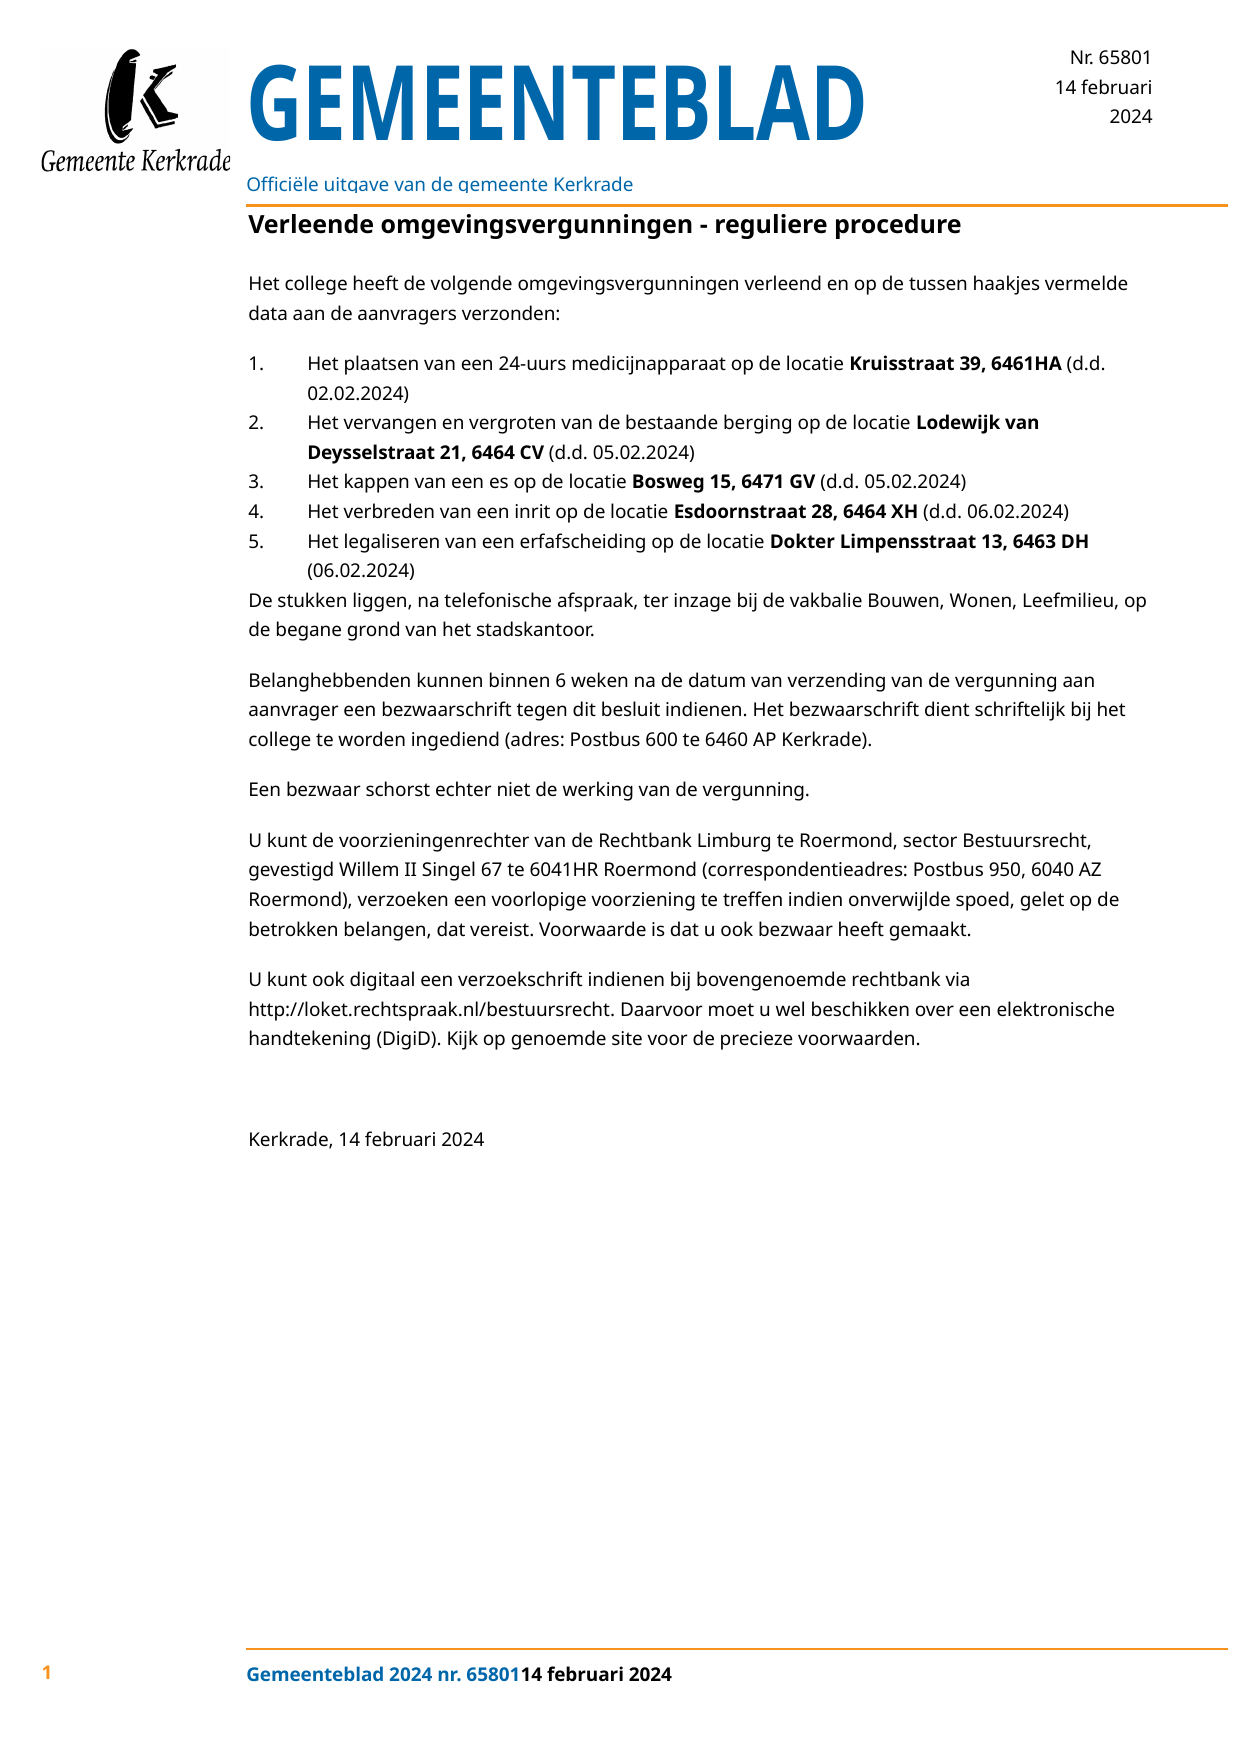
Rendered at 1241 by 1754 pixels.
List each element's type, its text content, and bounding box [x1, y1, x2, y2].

text U kunt ook digitaal een verzoekschrift indienen bij bovengenoemde rechtbank via http://loket.rechtspraak.nl/bestuursrecht. Daarvoor moet u wel beschikken over een elektronische handtekening (DigiD). Kijk op genoemde site voor de precieze voorwaarden. [248, 966, 1152, 1051]
text De stukken liggen, na telefonische afspraak, ter inzage bij de vakbalie Bouwen, Wonen, Leefmilieu, op de begane grond van het stadskantoor. [248, 587, 1152, 642]
text Verleende omgevingsvergunningen - reguliere procedure [248, 207, 1152, 241]
list Het vervangen en vergroten van de bestaande berging op de locatie Lodewijk van Deysselstraat 21, 6464 CV (d.d. 05.02.2024) [248, 409, 1152, 465]
picture [41, 47, 231, 172]
text Het college heeft de volgende omgevingsvergunningen verleend en op de tussen haakjes vermelde data aan de aanvragers verzonden: [248, 270, 1152, 326]
text Belanghebbenden kunnen binnen 6 weken na de datum van verzending van de vergunning aan aanvrager een bezwaarschrift tegen dit besluit indienen. Het bezwaarschrift dient schriftelijk bij het college te worden ingediend (adres: Postbus 600 te 6460 AP Kerkrade). [248, 667, 1152, 752]
list Het verbreden van een inrit op de locatie Esdoornstraat 28, 6464 XH (d.d. 06.02.2024) [248, 498, 1152, 524]
list Het legaliseren van een erfafscheiding op de locatie Dokter Limpensstraat 13, 6463 DH (06.02.2024) [248, 528, 1152, 583]
text U kunt de voorzieningenrechter van de Rechtbank Limburg te Roermond, sector Bestuursrecht, gevestigd Willem II Singel 67 te 6041HR Roermond (correspondentieadres: Postbus 950, 6040 AZ Roermond), verzoeken een voorlopige voorziening te treffen indien onverwijlde spoed, gelet op de betrokken belangen, dat vereist. Voorwaarde is dat u ook bezwaar heeft gemaakt. [248, 827, 1152, 941]
text Kerkrade, 14 februari 2024 [248, 1126, 1152, 1152]
text Een bezwaar schorst echter niet de werking van de vergunning. [248, 777, 1152, 802]
list Het plaatsen van een 24-uurs medicijnapparaat op de locatie Kruisstraat 39, 6461HA (d.d. 02.02.2024) [248, 350, 1152, 406]
list Het kappen van een es op de locatie Bosweg 15, 6471 GV (d.d. 05.02.2024) [248, 469, 1152, 494]
